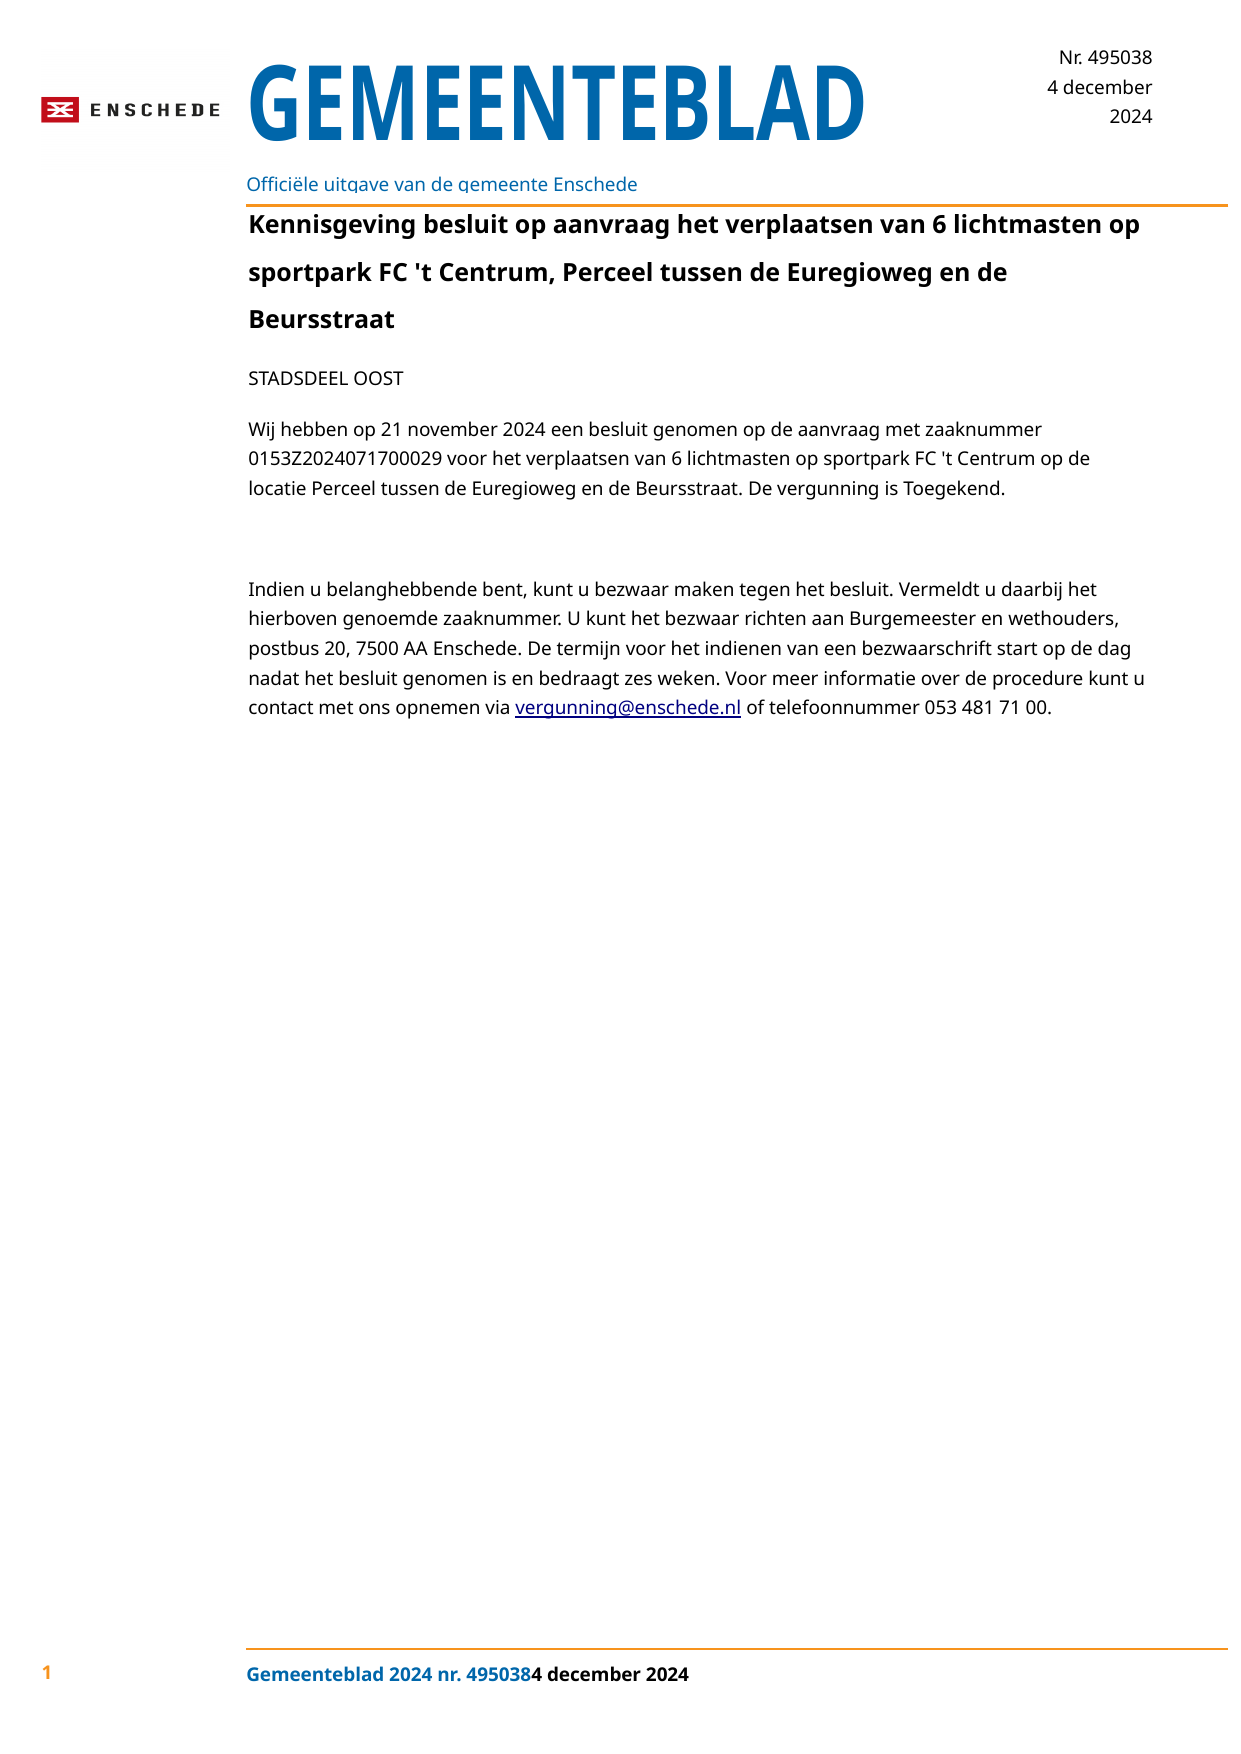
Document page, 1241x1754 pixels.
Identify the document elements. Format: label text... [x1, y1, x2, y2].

text Wij hebben op 21 november 2024 een besluit genomen op de aanvraag met zaaknummer 0153Z2024071700029 voor het verplaatsen van 6 lichtmasten op sportpark FC 't Centrum op de locatie Perceel tussen de Euregioweg en de Beursstraat. De vergunning is Toegekend. [248, 416, 1152, 501]
text Indien u belanghebbende bent, kunt u bezwaar maken tegen het besluit. Vermeldt u daarbij het hierboven genoemde zaaknummer. U kunt het bezwaar richten aan Burgemeester en wethouders, postbus 20, 7500 AA Enschede. De termijn voor het indienen van een bezwaarschrift start op de dag nadat het besluit genomen is en bedraagt zes weken. Voor meer informatie over de procedure kunt u contact met ons opnemen via vergunning@enschede.nl of telefoonnummer 053 481 71 00. [248, 576, 1152, 720]
text Kennisgeving besluit op aanvraag het verplaatsen van 6 lichtmasten op sportpark FC 't Centrum, Perceel tussen de Euregioweg en de Beursstraat [248, 207, 1152, 336]
text STADSDEEL OOST [248, 366, 1152, 391]
picture [41, 47, 231, 172]
